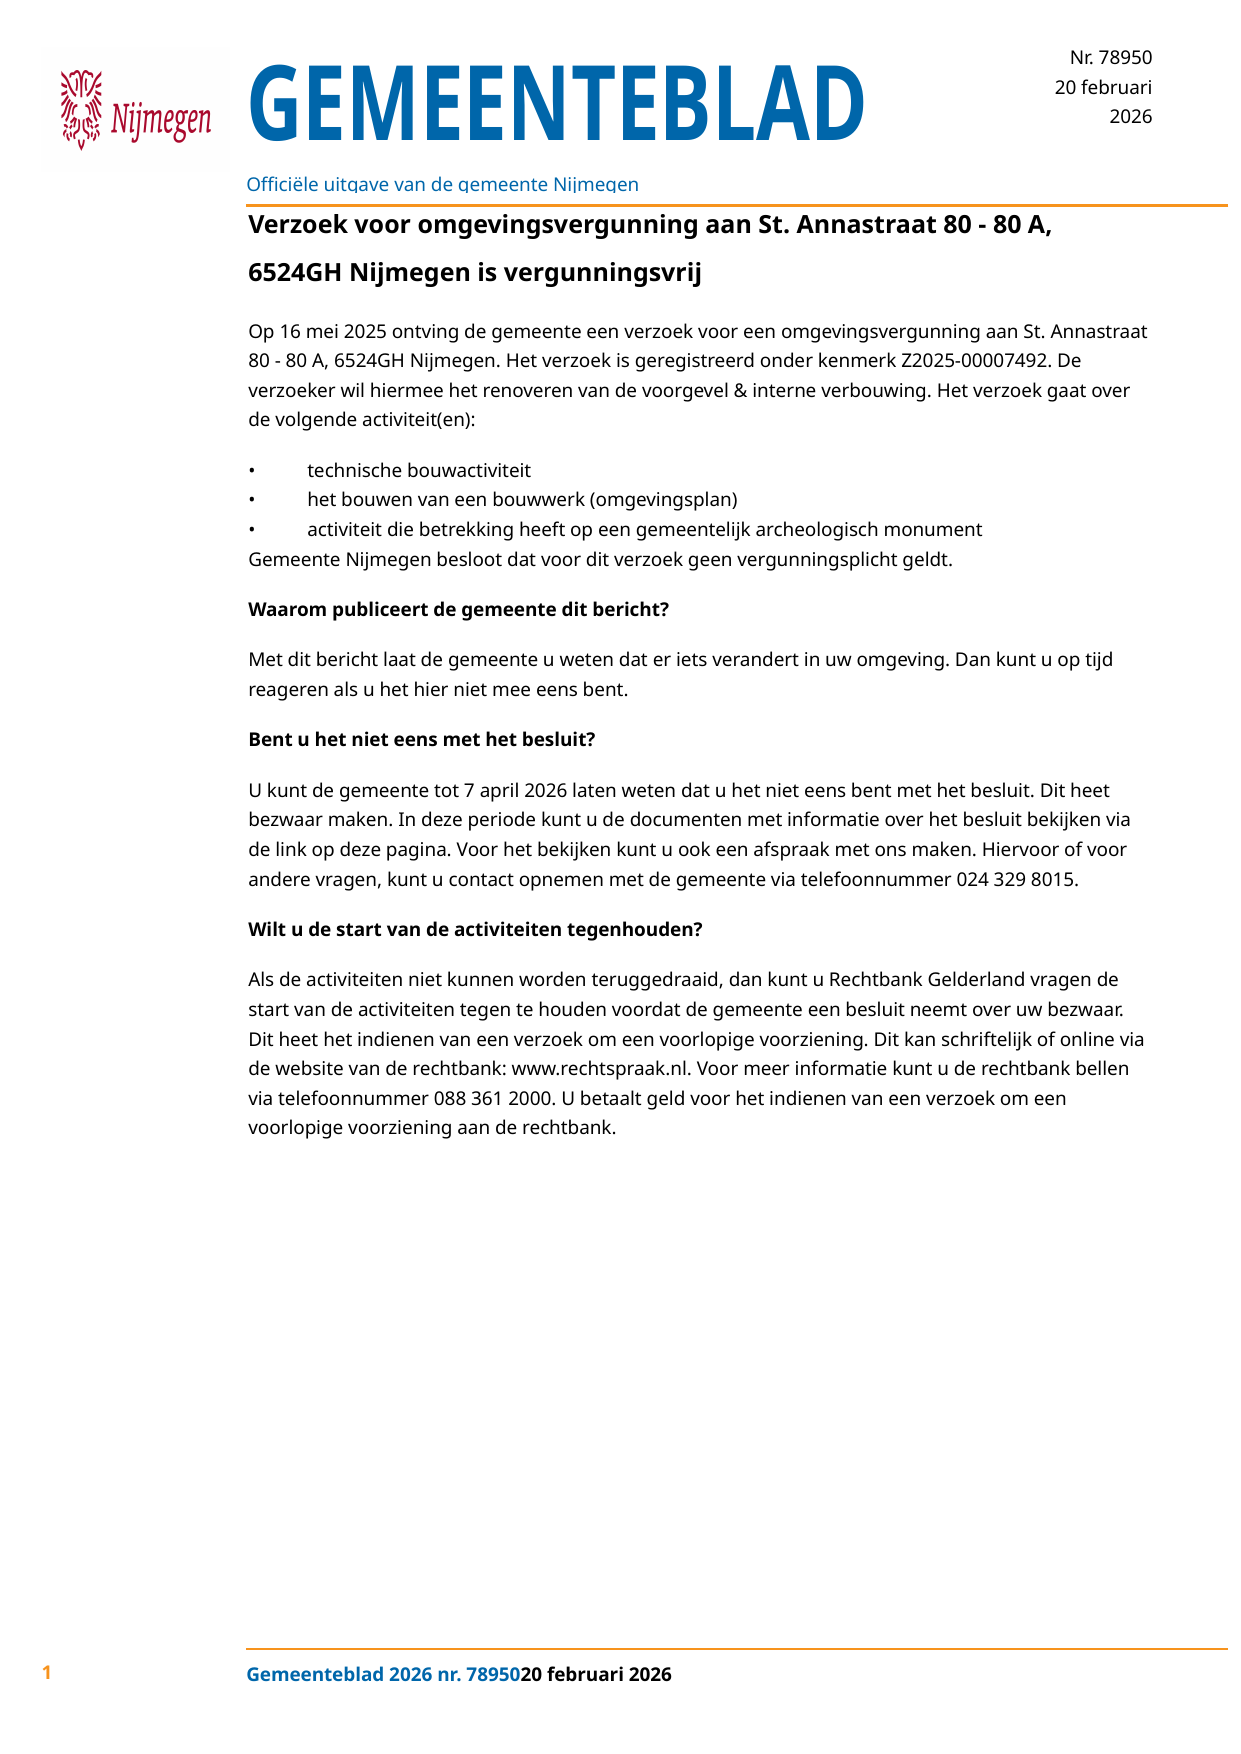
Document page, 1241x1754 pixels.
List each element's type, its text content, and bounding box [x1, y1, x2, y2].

picture [41, 47, 231, 172]
text Gemeente Nijmegen besloot dat voor dit verzoek geen vergunningsplicht geldt. [248, 546, 1152, 572]
text Met dit bericht laat de gemeente u weten dat er iets verandert in uw omgeving. Dan kunt u op tijd reageren als u het hier niet mee eens bent. [248, 647, 1152, 702]
text Op 16 mei 2025 ontving de gemeente een verzoek voor een omgevingsvergunning aan St. Annastraat 80 - 80 A, 6524GH Nijmegen. Het verzoek is geregistreerd onder kenmerk Z2025-00007492. De verzoeker wil hiermee het renoveren van de voorgevel & interne verbouwing. Het verzoek gaat over de volgende activiteit(en): [248, 318, 1152, 432]
text Bent u het niet eens met het besluit? [248, 727, 1152, 752]
text Wilt u de start van de activiteiten tegenhouden? [248, 916, 1152, 942]
text Waarom publiceert de gemeente dit bericht? [248, 596, 1152, 622]
list technische bouwactiviteit [248, 457, 1152, 483]
text Verzoek voor omgevingsvergunning aan St. Annastraat 80 - 80 A, 6524GH Nijmegen is vergunningsvrij [248, 207, 1152, 288]
list activiteit die betrekking heeft op een gemeentelijk archeologisch monument [248, 516, 1152, 542]
list het bouwen van een bouwwerk (omgevingsplan) [248, 487, 1152, 512]
text Als de activiteiten niet kunnen worden teruggedraaid, dan kunt u Rechtbank Gelderland vragen de start van de activiteiten tegen te houden voordat de gemeente een besluit neemt over uw bezwaar. Dit heet het indienen van een verzoek om een voorlopige voorziening. Dit kan schriftelijk of online via de website van de rechtbank: www.rechtspraak.nl. Voor meer informatie kunt u de rechtbank bellen via telefoonnummer 088 361 2000. U betaalt geld voor het indienen van een verzoek om een voorlopige voorziening aan de rechtbank. [248, 967, 1152, 1140]
text U kunt de gemeente tot 7 april 2026 laten weten dat u het niet eens bent met het besluit. Dit heet bezwaar maken. In deze periode kunt u de documenten met informatie over het besluit bekijken via de link op deze pagina. Voor het bekijken kunt u ook een afspraak met ons maken. Hiervoor of voor andere vragen, kunt u contact opnemen met de gemeente via telefoonnummer 024 329 8015. [248, 777, 1152, 892]
